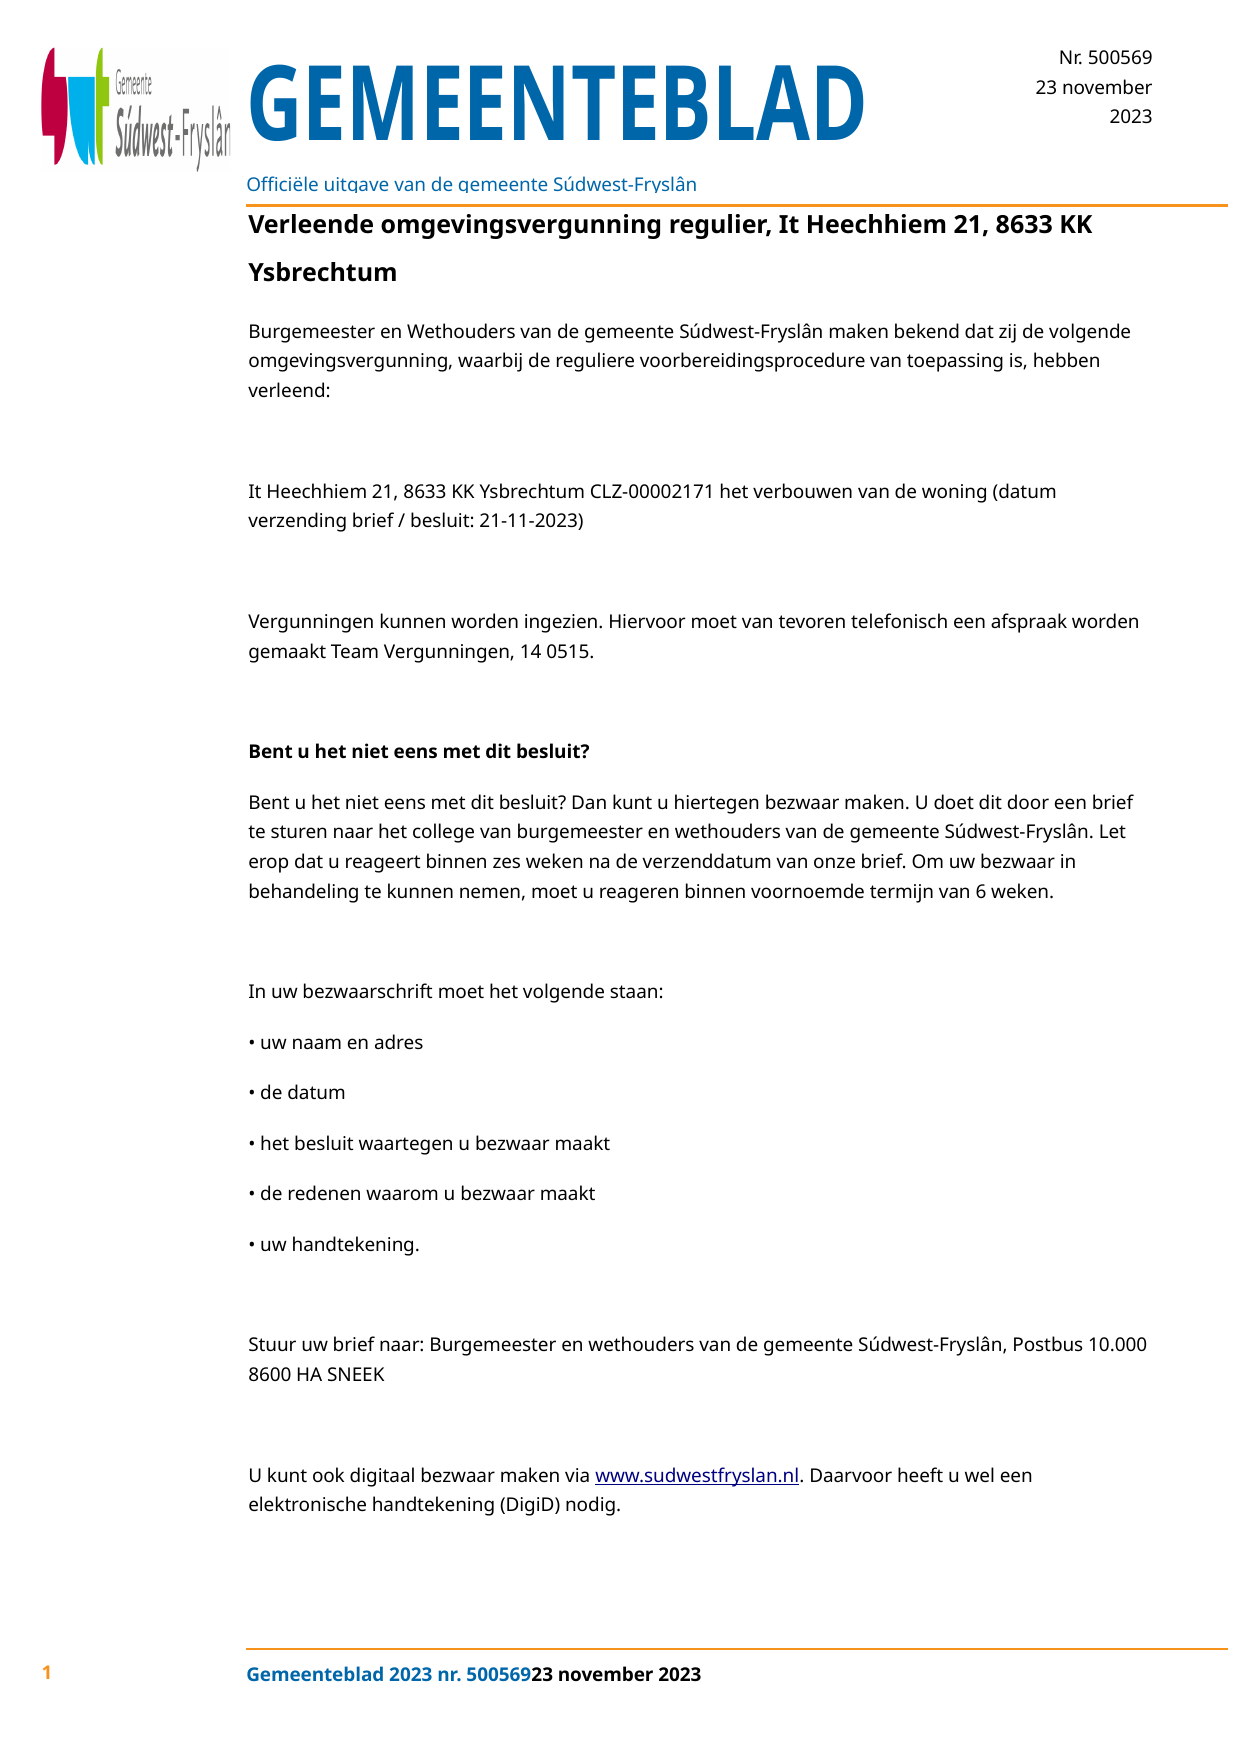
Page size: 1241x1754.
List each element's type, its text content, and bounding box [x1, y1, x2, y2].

text U kunt ook digitaal bezwaar maken via www.sudwestfryslan.nl. Daarvoor heeft u wel een elektronische handtekening (DigiD) nodig. [248, 1462, 1152, 1517]
text • het besluit waartegen u bezwaar maakt [248, 1130, 1152, 1156]
text Burgemeester en Wethouders van de gemeente Súdwest-Fryslân maken bekend dat zij de volgende omgevingsvergunning, waarbij de reguliere voorbereidingsprocedure van toepassing is, hebben verleend: [248, 318, 1152, 403]
text • de redenen waarom u bezwaar maakt [248, 1180, 1152, 1206]
text Stuur uw brief naar: Burgemeester en wethouders van de gemeente Súdwest-Fryslân, Postbus 10.000 8600 HA SNEEK [248, 1332, 1152, 1387]
text Verleende omgevingsvergunning regulier, It Heechhiem 21, 8633 KK Ysbrechtum [248, 207, 1152, 288]
text Bent u het niet eens met dit besluit? Dan kunt u hiertegen bezwaar maken. U doet dit door een brief te sturen naar het college van burgemeester en wethouders van de gemeente Súdwest-Fryslân. Let erop dat u reageert binnen zes weken na de verzenddatum van onze brief. Om uw bezwaar in behandeling te kunnen nemen, moet u reageren binnen voornoemde termijn van 6 weken. [248, 789, 1152, 904]
text Vergunningen kunnen worden ingezien. Hiervoor moet van tevoren telefonisch een afspraak worden gemaakt Team Vergunningen, 14 0515. [248, 608, 1152, 664]
text In uw bezwaarschrift moet het volgende staan: [248, 979, 1152, 1004]
text • de datum [248, 1079, 1152, 1105]
text • uw handtekening. [248, 1231, 1152, 1257]
text Bent u het niet eens met dit besluit? [248, 739, 1152, 764]
picture [41, 47, 231, 172]
text It Heechhiem 21, 8633 KK Ysbrechtum CLZ-00002171 het verbouwen van de woning (datum verzending brief / besluit: 21-11-2023) [248, 478, 1152, 533]
text • uw naam en adres [248, 1029, 1152, 1055]
